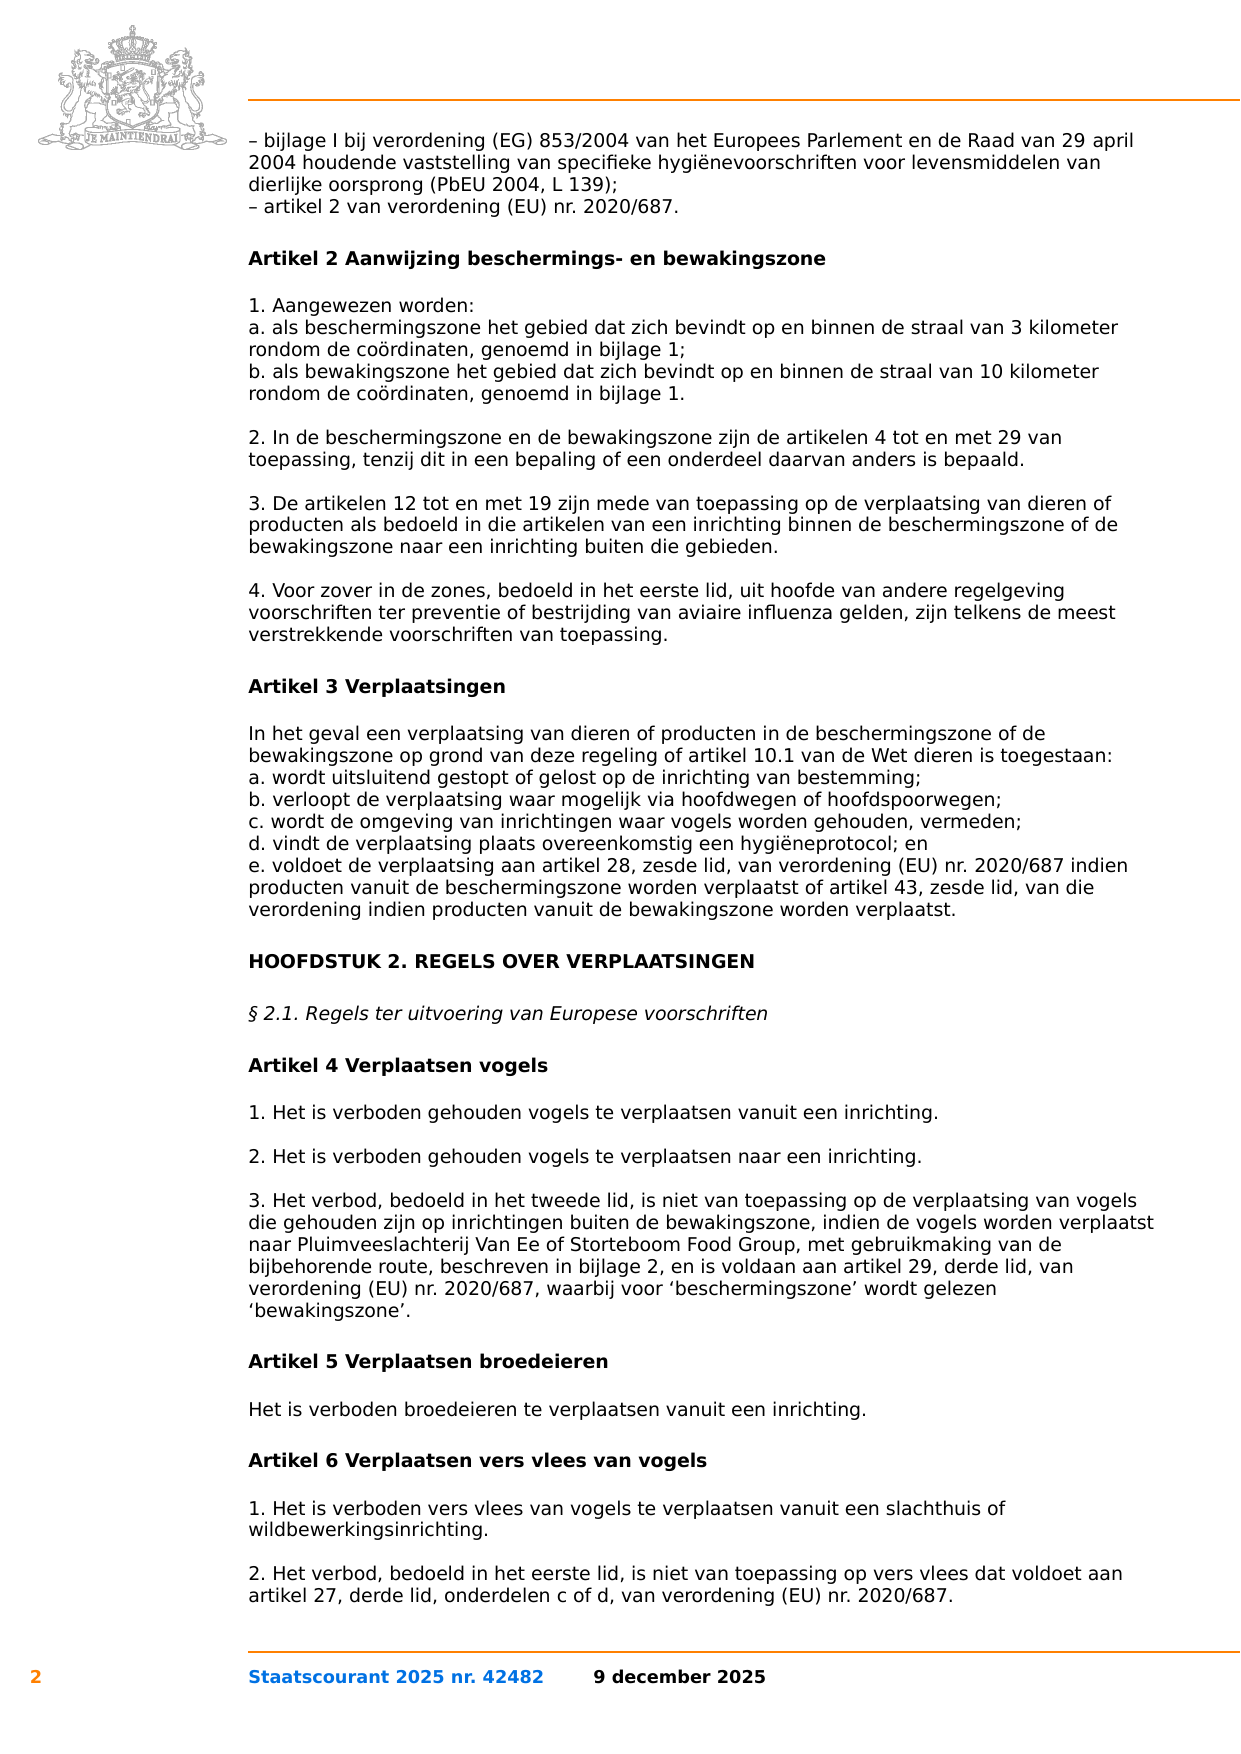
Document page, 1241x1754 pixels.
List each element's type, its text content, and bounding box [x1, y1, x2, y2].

picture [38, 25, 227, 150]
subtitle § 2.1. Regels ter uitvoering van Europese voorschriften [248, 1003, 1163, 1025]
text 1. Aangewezen worden: [248, 295, 1163, 317]
text 2. In de beschermingszone en de bewakingszone zijn de artikelen 4 tot en met 29 van toepassing, tenzij dit in een bepaling of een onderdeel daarvan anders is bepaald. [248, 427, 1163, 471]
text 4. Voor zover in de zones, bedoeld in het eerste lid, uit hoofde van andere regelgeving voorschriften ter preventie of bestrijding van aviaire influenza gelden, zijn telkens de meest verstrekkende voorschriften van toepassing. [248, 580, 1163, 646]
subtitle Artikel 3 Verplaatsingen [248, 676, 1163, 698]
text – bijlage I bij verordening (EG) 853/2004 van het Europees Parlement en de Raad van 29 april 2004 houdende vaststelling van specifieke hygiënevoorschriften voor levensmiddelen van dierlijke oorsprong (PbEU 2004, L 139); [248, 130, 1163, 196]
text a. wordt uitsluitend gestopt of gelost op de inrichting van bestemming; [248, 767, 1163, 789]
text b. verloopt de verplaatsing waar mogelijk via hoofdwegen of hoofdspoorwegen; [248, 789, 1163, 811]
text – artikel 2 van verordening (EU) nr. 2020/687. [248, 196, 1163, 218]
subtitle HOOFDSTUK 2. REGELS OVER VERPLAATSINGEN [248, 951, 1163, 973]
text c. wordt de omgeving van inrichtingen waar vogels worden gehouden, vermeden; [248, 811, 1163, 833]
subtitle Artikel 6 Verplaatsen vers vlees van vogels [248, 1450, 1163, 1472]
subtitle Artikel 4 Verplaatsen vogels [248, 1055, 1163, 1077]
text 1. Het is verboden gehouden vogels te verplaatsen vanuit een inrichting. [248, 1102, 1163, 1124]
text b. als bewakingszone het gebied dat zich bevindt op en binnen de straal van 10 kilometer rondom de coördinaten, genoemd in bijlage 1. [248, 361, 1163, 405]
text 3. De artikelen 12 tot en met 19 zijn mede van toepassing op de verplaatsing van dieren of producten als bedoeld in die artikelen van een inrichting binnen de beschermingszone of de bewakingszone naar een inrichting buiten die gebieden. [248, 492, 1163, 558]
text a. als beschermingszone het gebied dat zich bevindt op en binnen de straal van 3 kilometer rondom de coördinaten, genoemd in bijlage 1; [248, 317, 1163, 361]
text 1. Het is verboden vers vlees van vogels te verplaatsen vanuit een slachthuis of wildbewerkingsinrichting. [248, 1497, 1163, 1541]
text 2. Het is verboden gehouden vogels te verplaatsen naar een inrichting. [248, 1146, 1163, 1168]
text 2. Het verbod, bedoeld in het eerste lid, is niet van toepassing op vers vlees dat voldoet aan artikel 27, derde lid, onderdelen c of d, van verordening (EU) nr. 2020/687. [248, 1563, 1163, 1607]
text Het is verboden broedeieren te verplaatsen vanuit een inrichting. [248, 1398, 1163, 1420]
text 3. Het verbod, bedoeld in het tweede lid, is niet van toepassing op de verplaatsing van vogels die gehouden zijn op inrichtingen buiten de bewakingszone, indien de vogels worden verplaatst naar Pluimveeslachterij Van Ee of Storteboom Food Group, met gebruikmaking van de bijbehorende route, beschreven in bijlage 2, en is voldaan aan artikel 29, derde lid, van verordening (EU) nr. 2020/687, waarbij voor ‘beschermingszone’ wordt gelezen ‘bewakingszone’. [248, 1189, 1163, 1321]
text e. voldoet de verplaatsing aan artikel 28, zesde lid, van verordening (EU) nr. 2020/687 indien producten vanuit de beschermingszone worden verplaatst of artikel 43, zesde lid, van die verordening indien producten vanuit de bewakingszone worden verplaatst. [248, 855, 1163, 921]
subtitle Artikel 5 Verplaatsen broedeieren [248, 1351, 1163, 1373]
text In het geval een verplaatsing van dieren of producten in de beschermingszone of de bewakingszone op grond van deze regeling of artikel 10.1 van de Wet dieren is toegestaan: [248, 723, 1163, 767]
subtitle Artikel 2 Aanwijzing beschermings- en bewakingszone [248, 248, 1163, 270]
text d. vindt de verplaatsing plaats overeenkomstig een hygiëneprotocol; en [248, 833, 1163, 855]
